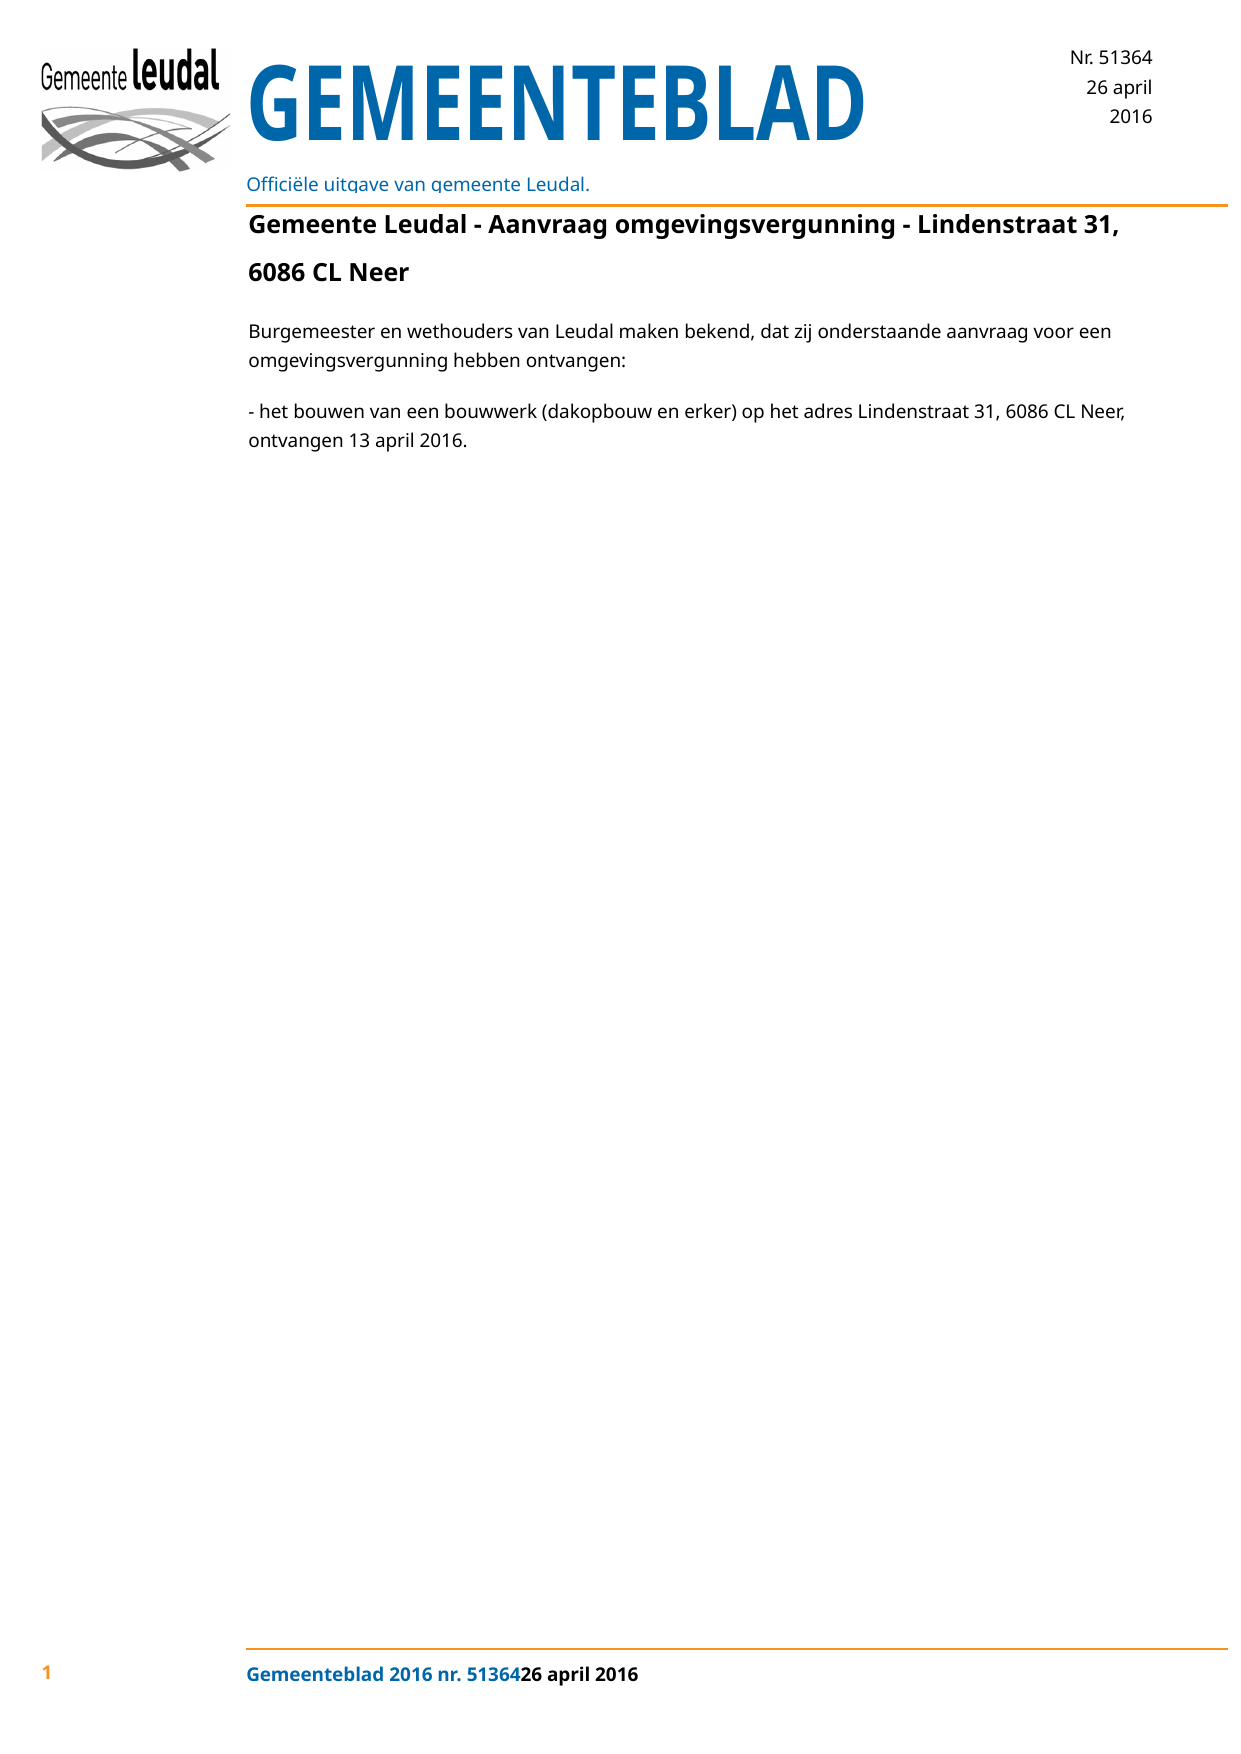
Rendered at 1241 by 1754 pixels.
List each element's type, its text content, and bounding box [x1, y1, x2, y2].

text Burgemeester en wethouders van Leudal maken bekend, dat zij onderstaande aanvraag voor een omgevingsvergunning hebben ontvangen: [248, 318, 1152, 373]
text - het bouwen van een bouwwerk (dakopbouw en erker) op het adres Lindenstraat 31, 6086 CL Neer, ontvangen 13 april 2016. [248, 398, 1152, 453]
text Gemeente Leudal - Aanvraag omgevingsvergunning - Lindenstraat 31, 6086 CL Neer [248, 207, 1152, 288]
picture [41, 47, 231, 172]
